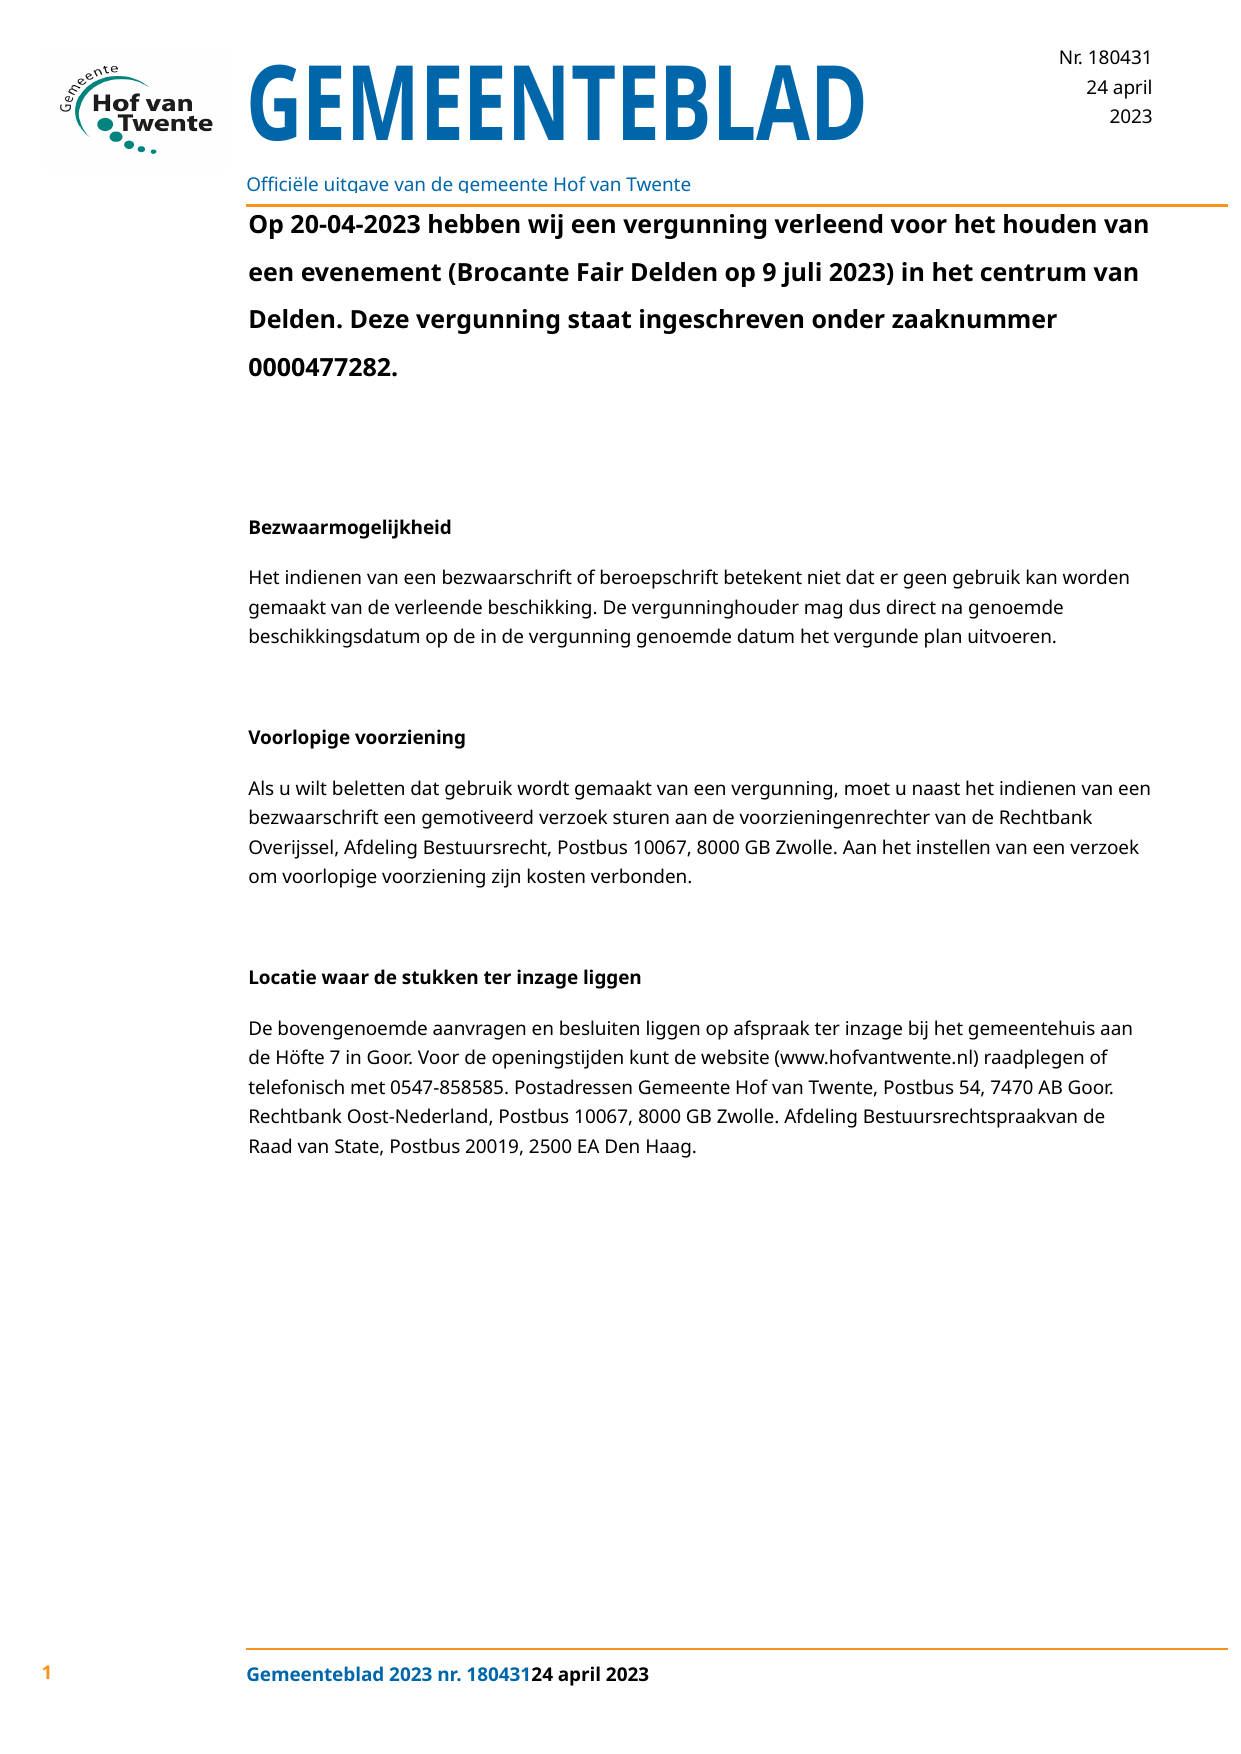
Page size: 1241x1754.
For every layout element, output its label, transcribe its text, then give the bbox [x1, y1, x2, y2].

text Als u wilt beletten dat gebruik wordt gemaakt van een vergunning, moet u naast het indienen van een bezwaarschrift een gemotiveerd verzoek sturen aan de voorzieningenrechter van de Rechtbank Overijssel, Afdeling Bestuursrecht, Postbus 10067, 8000 GB Zwolle. Aan het instellen van een verzoek om voorlopige voorziening zijn kosten verbonden. [248, 775, 1152, 889]
text De bovengenoemde aanvragen en besluiten liggen op afspraak ter inzage bij het gemeentehuis aan de Höfte 7 in Goor. Voor de openingstijden kunt de website (www.hofvantwente.nl) raadplegen of telefonisch met 0547-858585. Postadressen Gemeente Hof van Twente, Postbus 54, 7470 AB Goor. Rechtbank Oost-Nederland, Postbus 10067, 8000 GB Zwolle. Afdeling Bestuursrechtspraakvan de Raad van State, Postbus 20019, 2500 EA Den Haag. [248, 1015, 1152, 1159]
text Bezwaarmogelijkheid [248, 514, 1152, 540]
text Op 20-04-2023 hebben wij een vergunning verleend voor het houden van een evenement (Brocante Fair Delden op 9 juli 2023) in het centrum van Delden. Deze vergunning staat ingeschreven onder zaaknummer 0000477282. [248, 207, 1152, 384]
text Het indienen van een bezwaarschrift of beroepschrift betekent niet dat er geen gebruik kan worden gemaakt van de verleende beschikking. De vergunninghouder mag dus direct na genoemde beschikkingsdatum op de in de vergunning genoemde datum het vergunde plan uitvoeren. [248, 564, 1152, 649]
text Locatie waar de stukken ter inzage liggen [248, 964, 1152, 990]
text Voorlopige voorziening [248, 724, 1152, 750]
picture [41, 47, 231, 172]
